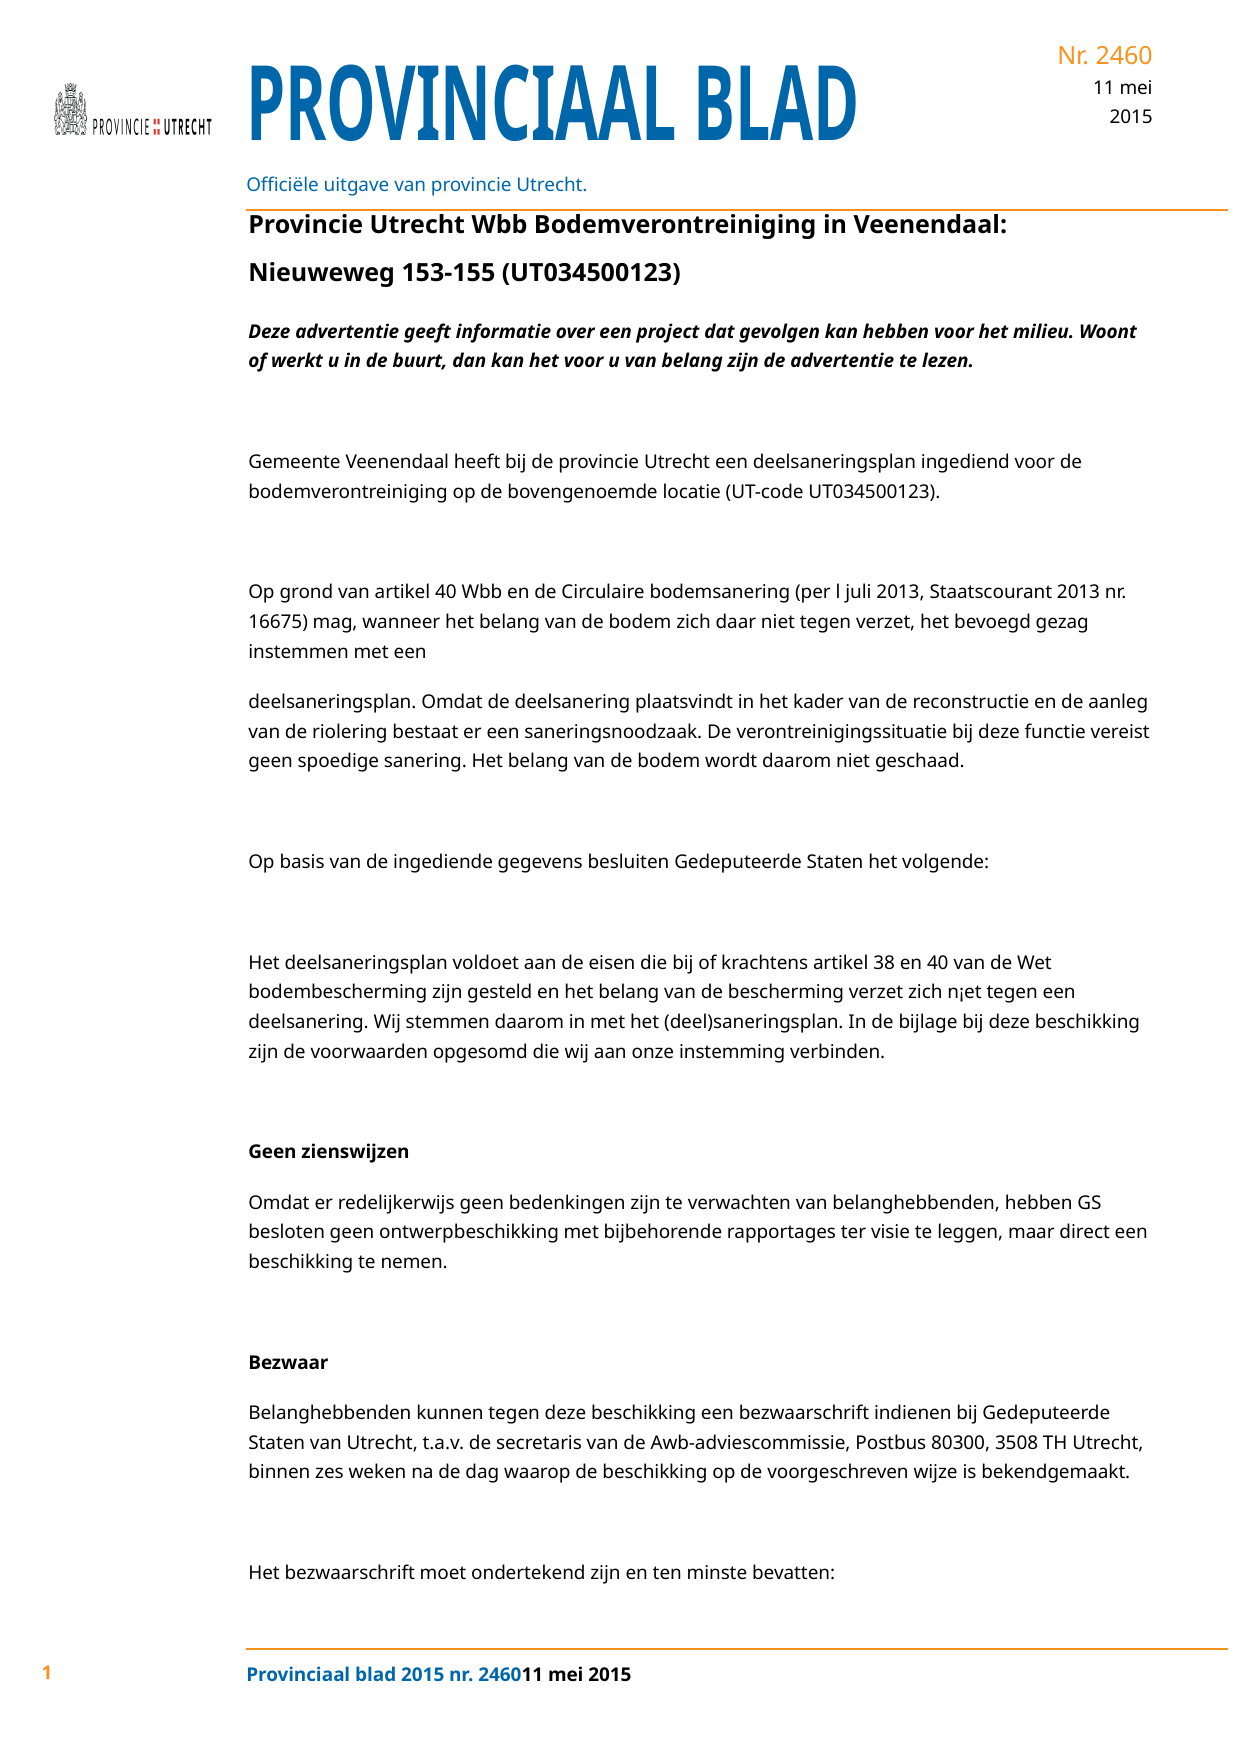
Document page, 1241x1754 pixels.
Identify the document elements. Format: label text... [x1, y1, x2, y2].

text Provincie Utrecht Wbb Bodemverontreiniging in Veenendaal: Nieuweweg 153-155 (UT034500123) [248, 211, 1152, 288]
text Het deelsaneringsplan voldoet aan de eisen die bij of krachtens artikel 38 en 40 van de Wet bodembescherming zijn gesteld en het belang van de bescherming verzet zich n¡et tegen een deelsanering. Wij stemmen daarom in met het (deel)saneringsplan. In de bijlage bij deze beschikking zijn de voorwaarden opgesomd die wij aan onze instemming verbinden. [248, 949, 1152, 1064]
text Deze advertentie geeft informatie over een project dat gevolgen kan hebben voor het milieu. Woont of werkt u in de buurt, dan kan het voor u van belang zijn de advertentie te lezen. [248, 318, 1152, 373]
text Omdat er redelijkerwijs geen bedenkingen zijn te verwachten van belanghebbenden, hebben GS besloten geen ontwerpbeschikking met bijbehorende rapportages ter visie te leggen, maar direct een beschikking te nemen. [248, 1189, 1152, 1274]
text Gemeente Veenendaal heeft bij de provincie Utrecht een deelsaneringsplan ingediend voor de bodemverontreiniging op de bovengenoemde locatie (UT-code UT034500123). [248, 448, 1152, 504]
text Geen zienswijzen [248, 1139, 1152, 1164]
text deelsaneringsplan. Omdat de deelsanering plaatsvindt in het kader van de reconstructie en de aanleg van de riolering bestaat er een saneringsnoodzaak. De verontreinigingssituatie bij deze functie vereist geen spoedige sanering. Het belang van de bodem wordt daarom niet geschaad. [248, 688, 1152, 773]
text Bezwaar [248, 1349, 1152, 1375]
text Belanghebbenden kunnen tegen deze beschikking een bezwaarschrift indienen bij Gedeputeerde Staten van Utrecht, t.a.v. de secretaris van de Awb-adviescommissie, Postbus 80300, 3508 TH Utrecht, binnen zes weken na de dag waarop de beschikking op de voorgeschreven wijze is bekendgemaakt. [248, 1399, 1152, 1484]
picture [41, 47, 231, 172]
text Op basis van de ingediende gegevens besluiten Gedeputeerde Staten het volgende: [248, 848, 1152, 874]
text Het bezwaarschrift moet ondertekend zijn en ten minste bevatten: [248, 1559, 1152, 1585]
text Op grond van artikel 40 Wbb en de Circulaire bodemsanering (per l juli 2013, Staatscourant 2013 nr. 16675) mag, wanneer het belang van de bodem zich daar niet tegen verzet, het bevoegd gezag instemmen met een [248, 579, 1152, 664]
